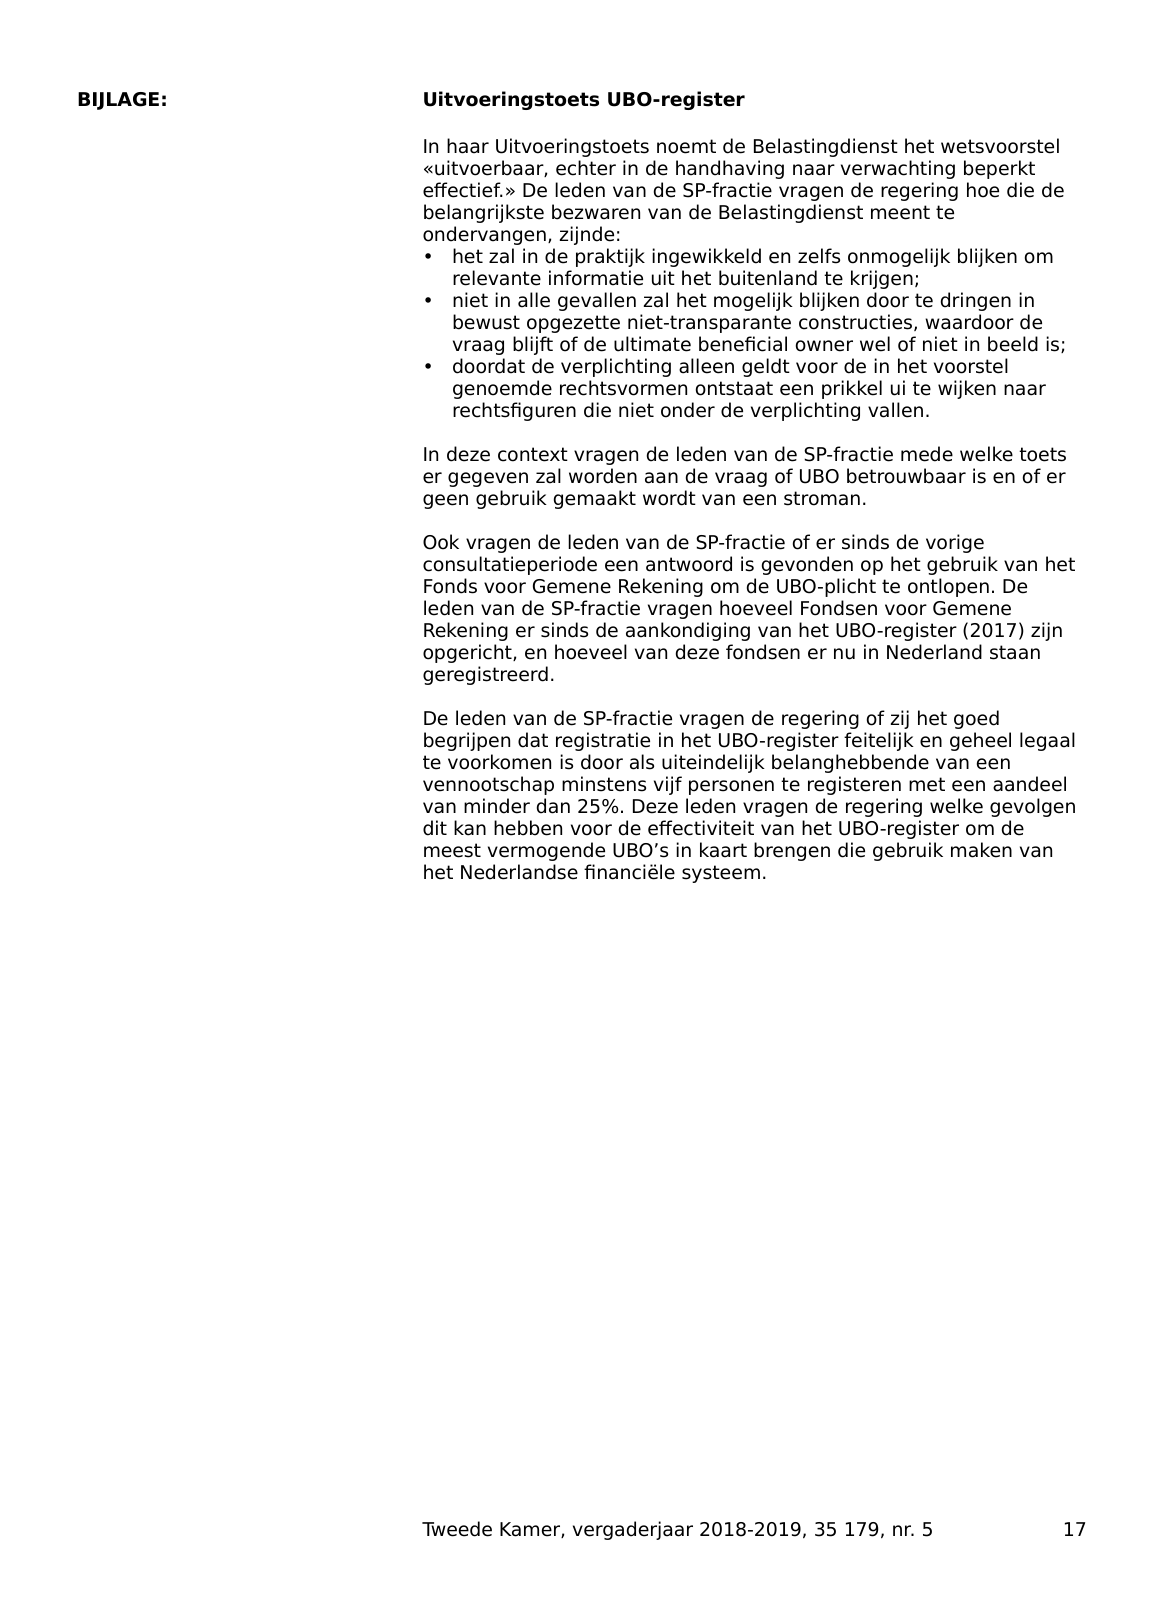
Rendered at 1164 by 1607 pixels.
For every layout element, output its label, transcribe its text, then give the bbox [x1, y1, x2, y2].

text • het zal in de praktijk ingewikkeld en zelfs onmogelijk blijken om relevante informatie uit het buitenland te krijgen; [422, 246, 1087, 290]
text Ook vragen de leden van de SP-fractie of er sinds de vorige consultatieperiode een antwoord is gevonden op het gebruik van het Fonds voor Gemene Rekening om de UBO-plicht te ontlopen. De leden van de SP-fractie vragen hoeveel Fondsen voor Gemene Rekening er sinds de aankondiging van het UBO-register (2017) zijn opgericht, en hoeveel van deze fondsen er nu in Nederland staan geregistreerd. [422, 532, 1087, 686]
text • niet in alle gevallen zal het mogelijk blijken door te dringen in bewust opgezette niet-transparante constructies, waardoor de vraag blijft of de ultimate beneficial owner wel of niet in beeld is; [422, 290, 1087, 356]
text In deze context vragen de leden van de SP-fractie mede welke toets er gegeven zal worden aan de vraag of UBO betrouwbaar is en of er geen gebruik gemaakt wordt van een stroman. [422, 444, 1087, 510]
subtitle BIJLAGE: Uitvoeringstoets UBO-register [77, 89, 1087, 111]
text In haar Uitvoeringstoets noemt de Belastingdienst het wetsvoorstel «uitvoerbaar, echter in de handhaving naar verwachting beperkt effectief.» De leden van de SP-fractie vragen de regering hoe die de belangrijkste bezwaren van de Belastingdienst meent te ondervangen, zijnde: [422, 136, 1087, 246]
text De leden van de SP-fractie vragen de regering of zij het goed begrijpen dat registratie in het UBO-register feitelijk en geheel legaal te voorkomen is door als uiteindelijk belanghebbende van een vennootschap minstens vijf personen te registeren met een aandeel van minder dan 25%. Deze leden vragen de regering welke gevolgen dit kan hebben voor de effectiviteit van het UBO-register om de meest vermogende UBO’s in kaart brengen die gebruik maken van het Nederlandse financiële systeem. [422, 708, 1087, 884]
text • doordat de verplichting alleen geldt voor de in het voorstel genoemde rechtsvormen ontstaat een prikkel ui te wijken naar rechtsfiguren die niet onder de verplichting vallen. [422, 356, 1087, 422]
